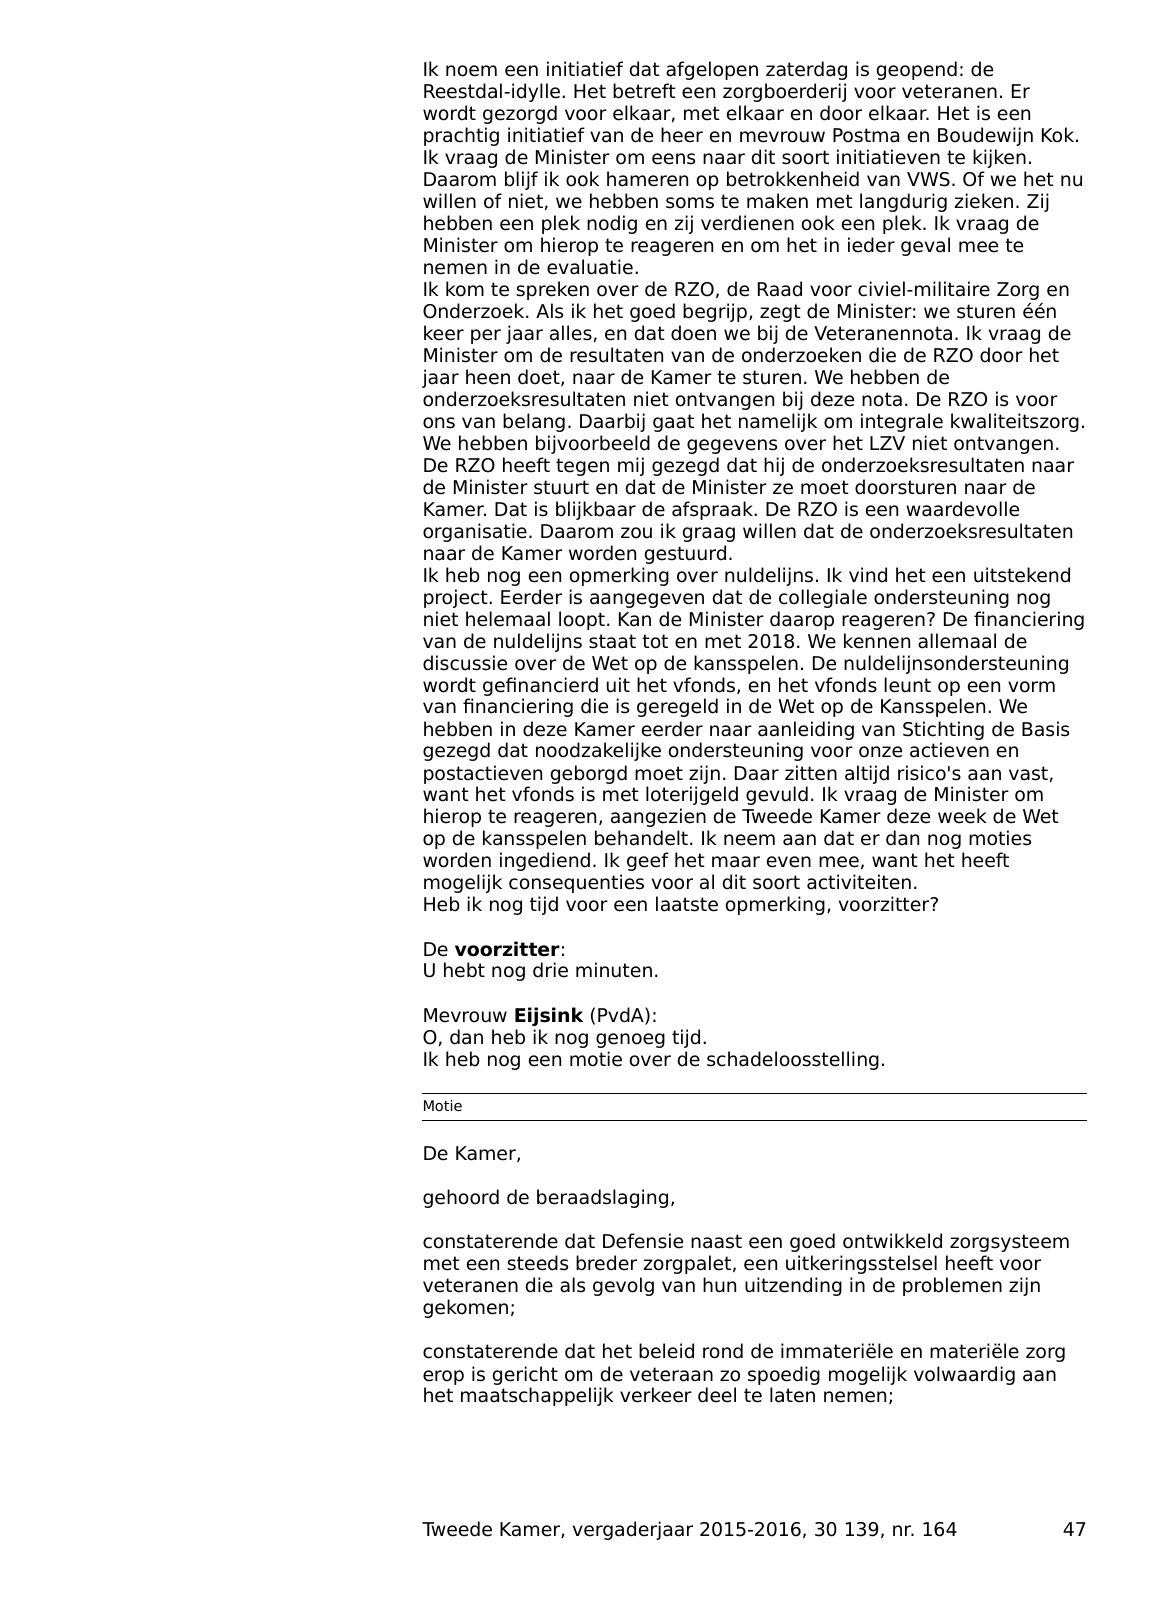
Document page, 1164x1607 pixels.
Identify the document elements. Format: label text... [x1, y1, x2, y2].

text De voorzitter: [422, 938, 1087, 960]
text O, dan heb ik nog genoeg tijd. [422, 1027, 1087, 1048]
text constaterende dat het beleid rond de immateriële en materiële zorg erop is gericht om de veteraan zo spoedig mogelijk volwaardig aan het maatschappelijk verkeer deel te laten nemen; [422, 1341, 1087, 1407]
text gehoord de beraadslaging, [422, 1187, 1087, 1209]
text Ik heb nog een opmerking over nuldelijns. Ik vind het een uitstekend project. Eerder is aangegeven dat de collegiale ondersteuning nog niet helemaal loopt. Kan de Minister daarop reageren? De financiering van de nuldelijns staat tot en met 2018. We kennen allemaal de discussie over de Wet op de kansspelen. De nuldelijnsondersteuning wordt gefinancierd uit het vfonds, en het vfonds leunt op een vorm van financiering die is geregeld in de Wet op de Kansspelen. We hebben in deze Kamer eerder naar aanleiding van Stichting de Basis gezegd dat noodzakelijke ondersteuning voor onze actieven en postactieven geborgd moet zijn. Daar zitten altijd risico's aan vast, want het vfonds is met loterijgeld gevuld. Ik vraag de Minister om hierop te reageren, aangezien de Tweede Kamer deze week de Wet op de kansspelen behandelt. Ik neem aan dat er dan nog moties worden ingediend. Ik geef het maar even mee, want het heeft mogelijk consequenties voor al dit soort activiteiten. [422, 564, 1087, 894]
text Ik noem een initiatief dat afgelopen zaterdag is geopend: de Reestdal-idylle. Het betreft een zorgboerderij voor veteranen. Er wordt gezorgd voor elkaar, met elkaar en door elkaar. Het is een prachtig initiatief van de heer en mevrouw Postma en Boudewijn Kok. Ik vraag de Minister om eens naar dit soort initiatieven te kijken. Daarom blijf ik ook hameren op betrokkenheid van VWS. Of we het nu willen of niet, we hebben soms te maken met langdurig zieken. Zij hebben een plek nodig en zij verdienen ook een plek. Ik vraag de Minister om hierop te reageren en om het in ieder geval mee te nemen in de evaluatie. [422, 59, 1087, 279]
text Ik heb nog een motie over de schadeloosstelling. [422, 1048, 1087, 1071]
text Mevrouw Eijsink (PvdA): [422, 1004, 1087, 1027]
table_header Motie [422, 1094, 1087, 1120]
text Ik kom te spreken over de RZO, de Raad voor civiel-militaire Zorg en Onderzoek. Als ik het goed begrijp, zegt de Minister: we sturen één keer per jaar alles, en dat doen we bij de Veteranennota. Ik vraag de Minister om de resultaten van de onderzoeken die de RZO door het jaar heen doet, naar de Kamer te sturen. We hebben de onderzoeksresultaten niet ontvangen bij deze nota. De RZO is voor ons van belang. Daarbij gaat het namelijk om integrale kwaliteitszorg. We hebben bijvoorbeeld de gegevens over het LZV niet ontvangen. De RZO heeft tegen mij gezegd dat hij de onderzoeksresultaten naar de Minister stuurt en dat de Minister ze moet doorsturen naar de Kamer. Dat is blijkbaar de afspraak. De RZO is een waardevolle organisatie. Daarom zou ik graag willen dat de onderzoeksresultaten naar de Kamer worden gestuurd. [422, 279, 1087, 564]
text U hebt nog drie minuten. [422, 960, 1087, 982]
text Heb ik nog tijd voor een laatste opmerking, voorzitter? [422, 894, 1087, 916]
text constaterende dat Defensie naast een goed ontwikkeld zorgsysteem met een steeds breder zorgpalet, een uitkeringsstelsel heeft voor veteranen die als gevolg van hun uitzending in de problemen zijn gekomen; [422, 1231, 1087, 1319]
text De Kamer, [422, 1143, 1087, 1165]
